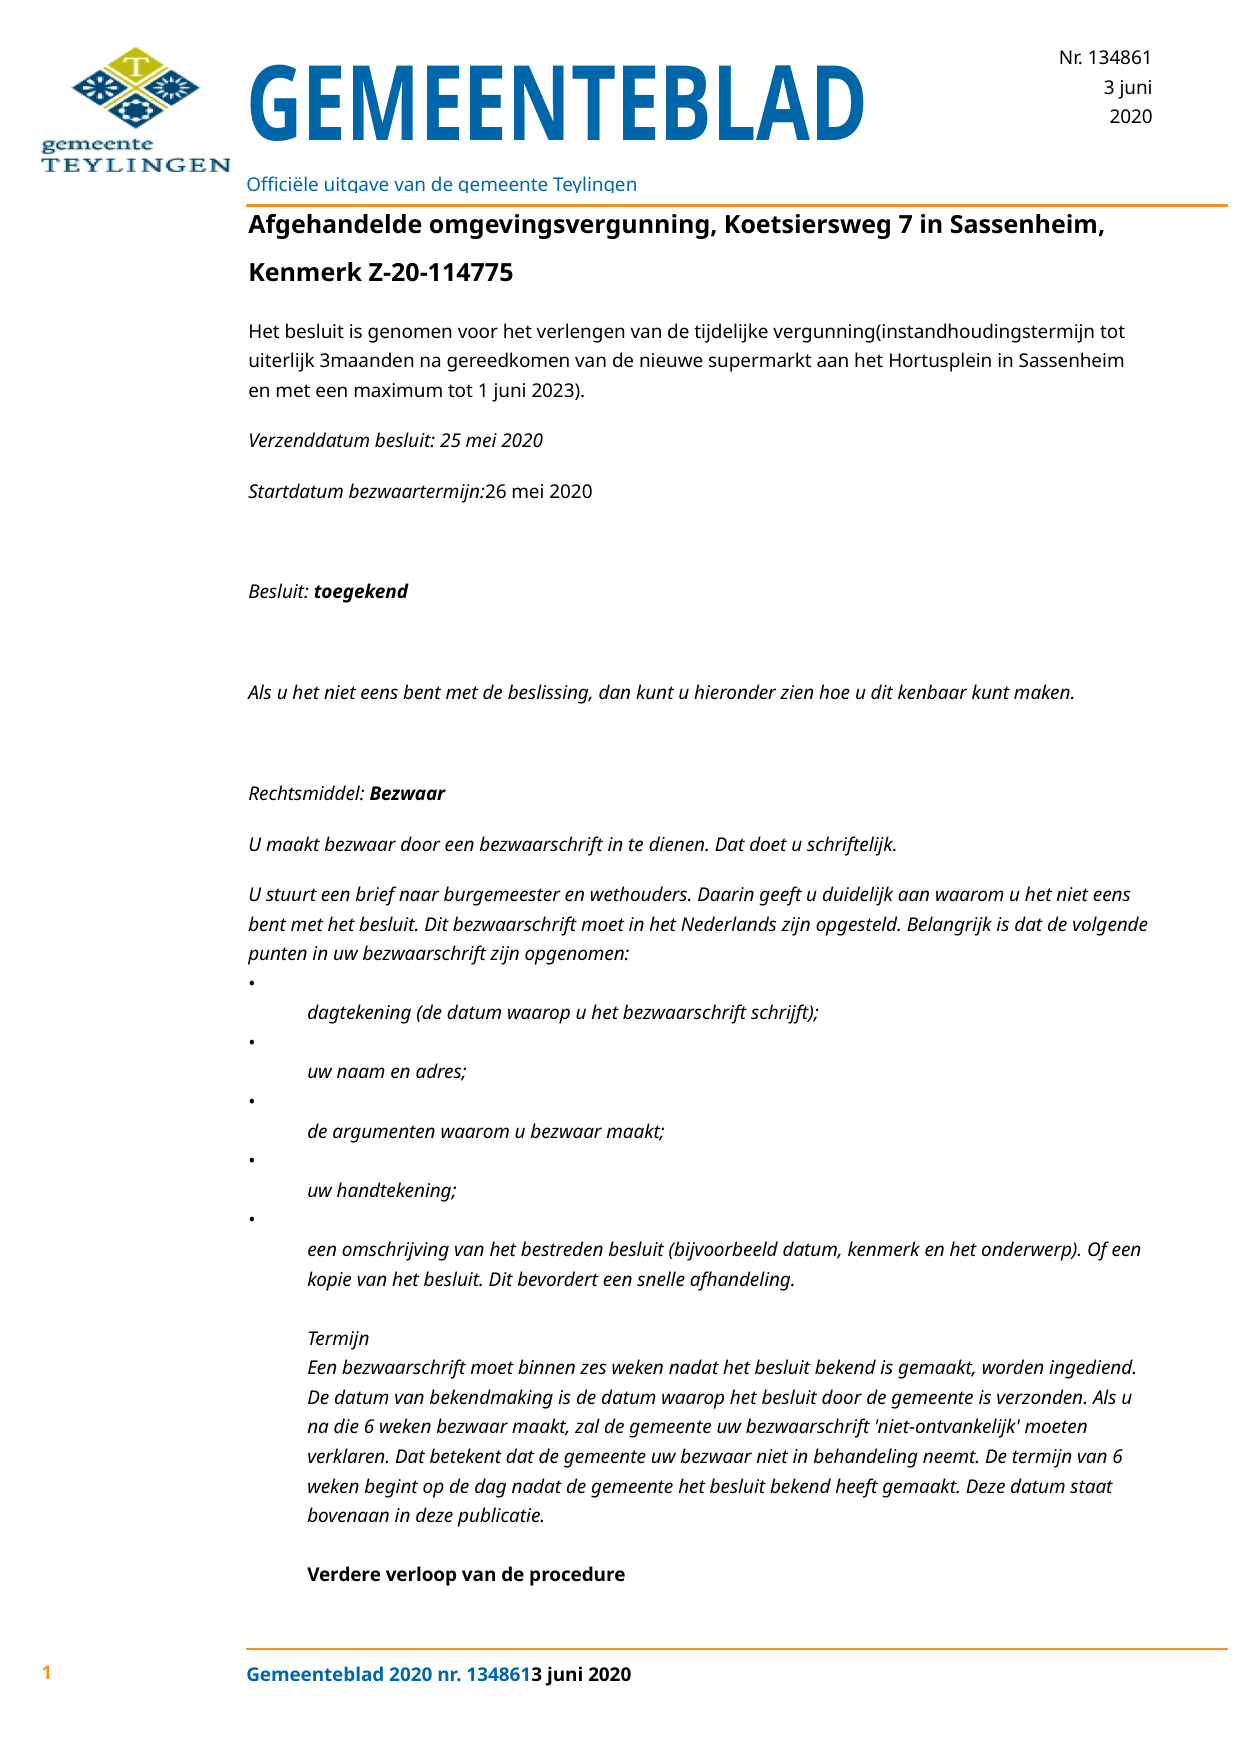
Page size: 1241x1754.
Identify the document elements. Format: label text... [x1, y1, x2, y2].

text Het besluit is genomen voor het verlengen van de tijdelijke vergunning(instandhoudingstermijn tot uiterlijk 3maanden na gereedkomen van de nieuwe supermarkt aan het Hortusplein in Sassenheim en met een maximum tot 1 juni 2023). [248, 318, 1152, 403]
text U stuurt een brief naar burgemeester en wethouders. Daarin geeft u duidelijk aan waarom u het niet eens bent met het besluit. Dit bezwaarschrift moet in het Nederlands zijn opgesteld. Belangrijk is dat de volgende punten in uw bezwaarschrift zijn opgenomen: [248, 881, 1152, 966]
list dagtekening (de datum waarop u het bezwaarschrift schrijft); [248, 999, 1152, 1025]
text Verzenddatum besluit: 25 mei 2020 [248, 427, 1152, 453]
text U maakt bezwaar door een bezwaarschrift in te dienen. Dat doet u schriftelijk. [248, 831, 1152, 857]
text Afgehandelde omgevingsvergunning, Koetsiersweg 7 in Sassenheim, Kenmerk Z-20-114775 [248, 207, 1152, 288]
text Als u het niet eens bent met de beslissing, dan kunt u hieronder zien hoe u dit kenbaar kunt maken. [248, 679, 1152, 705]
picture [41, 47, 231, 172]
text Rechtsmiddel: Bezwaar [248, 780, 1152, 806]
list Termijn [248, 1325, 1152, 1351]
list uw naam en adres; [248, 1059, 1152, 1084]
list Verdere verloop van de procedure [248, 1562, 1152, 1587]
text Startdatum bezwaartermijn:26 mei 2020 [248, 478, 1152, 504]
text Besluit: toegekend [248, 579, 1152, 604]
list de argumenten waarom u bezwaar maakt; [248, 1118, 1152, 1144]
list een omschrijving van het bestreden besluit (bijvoorbeeld datum, kenmerk en het onderwerp). Of een kopie van het besluit. Dit bevordert een snelle afhandeling. [248, 1236, 1152, 1292]
list Een bezwaarschrift moet binnen zes weken nadat het besluit bekend is gemaakt, worden ingediend. De datum van bekendmaking is de datum waarop het besluit door de gemeente is verzonden. Als u na die 6 weken bezwaar maakt, zal de gemeente uw bezwaarschrift 'niet-ontvankelijk' moeten verklaren. Dat betekent dat de gemeente uw bezwaar niet in behandeling neemt. De termijn van 6 weken begint op de dag nadat de gemeente het besluit bekend heeft gemaakt. Deze datum staat bovenaan in deze publicatie. [248, 1354, 1152, 1528]
list uw handtekening; [248, 1177, 1152, 1203]
